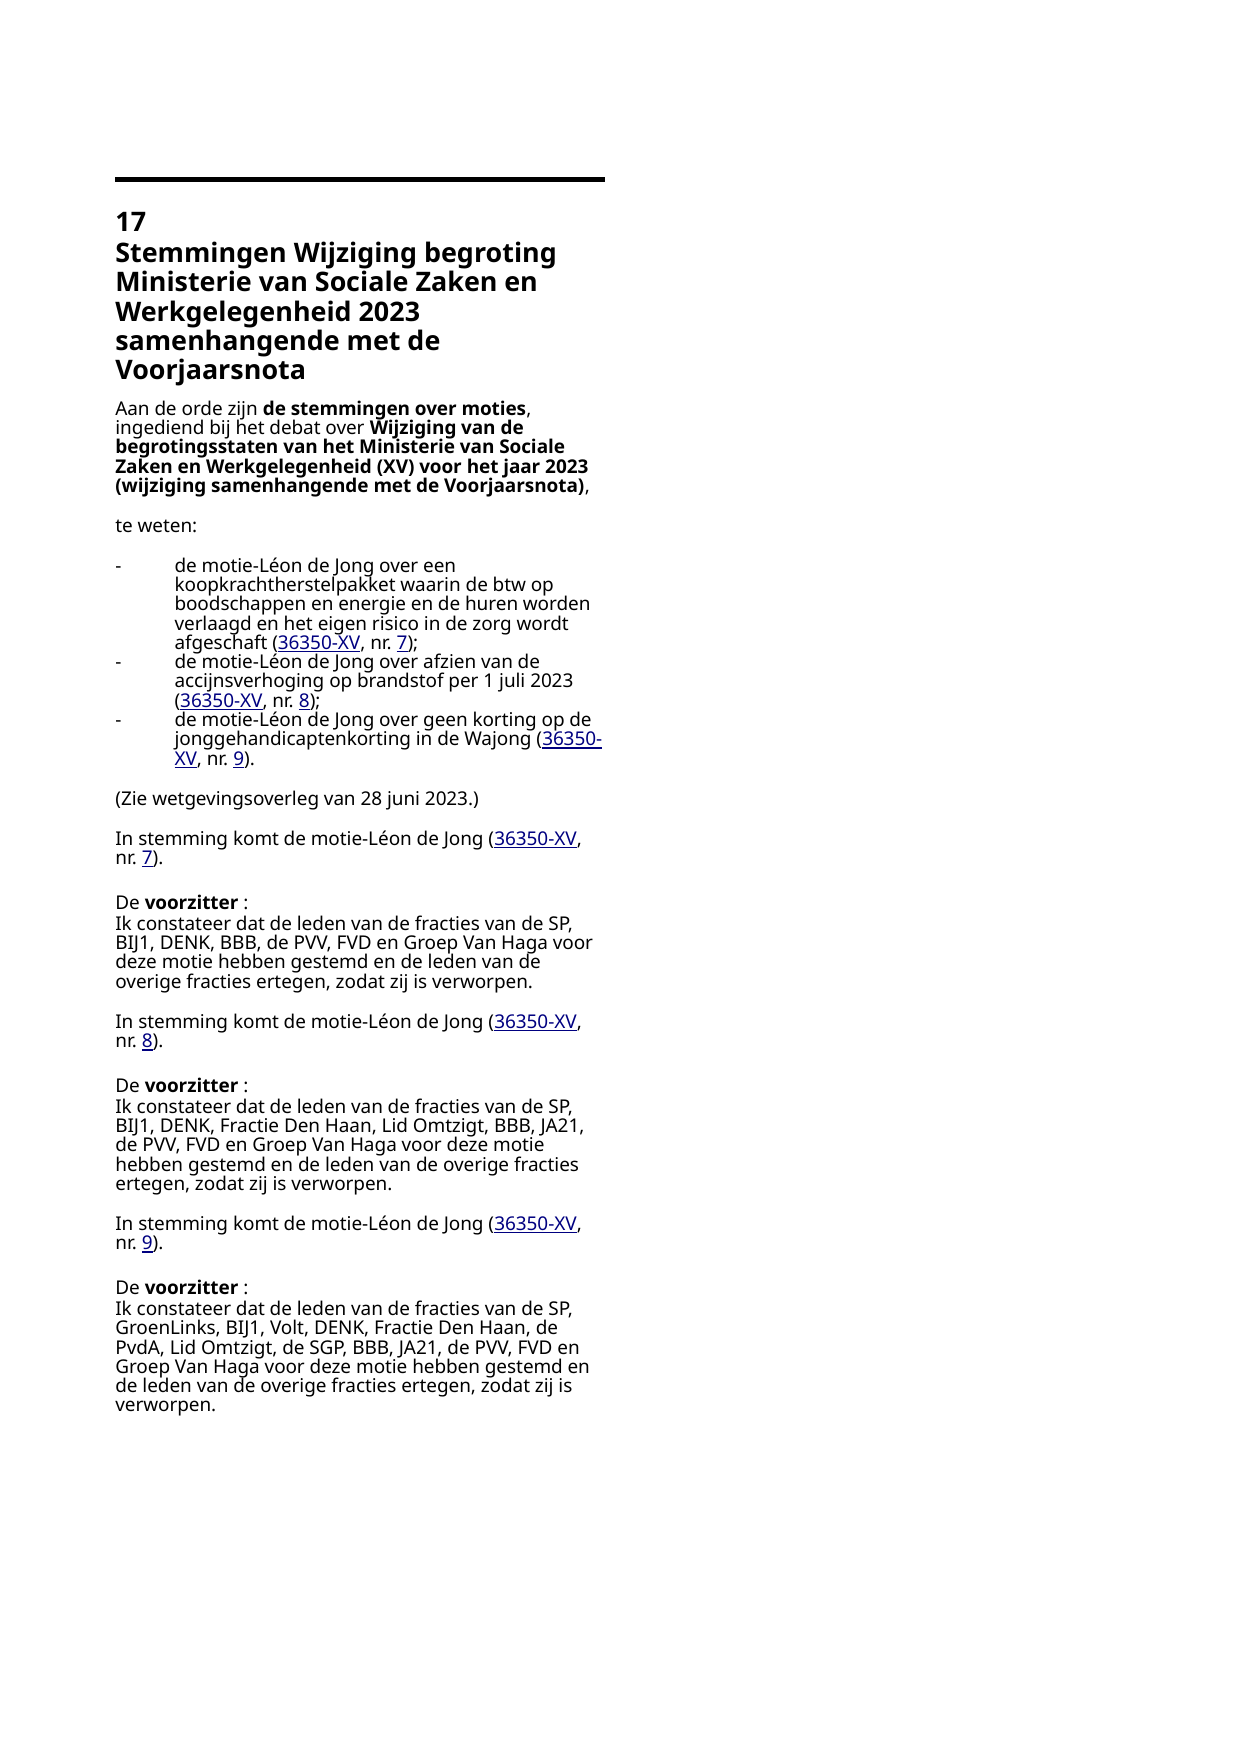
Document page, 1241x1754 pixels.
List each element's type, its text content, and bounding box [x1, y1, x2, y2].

list de motie-Léon de Jong over een koopkrachtherstelpakket waarin de btw op boodschappen en energie en de huren worden verlaagd en het eigen risico in de zorg wordt afgeschaft (36350-XV, nr. 7); [115, 557, 605, 653]
text te weten: [115, 517, 605, 536]
text 17 [115, 203, 605, 239]
text De voorzitter : [115, 889, 605, 915]
text Ik constateer dat de leden van de fracties van de SP, GroenLinks, BIJ1, Volt, DENK, Fractie Den Haan, de PvdA, Lid Omtzigt, de SGP, BBB, JA21, de PVV, FVD en Groep Van Haga voor deze motie hebben gestemd en de leden van de overige fracties ertegen, zodat zij is verworpen. [115, 1300, 605, 1416]
list de motie-Léon de Jong over afzien van de accijnsverhoging op brandstof per 1 juli 2023 (36350-XV, nr. 8); [115, 653, 605, 711]
text Aan de orde zijn de stemmingen over moties, ingediend bij het debat over Wijziging van de begrotingsstaten van het Ministerie van Sociale Zaken en Werkgelegenheid (XV) voor het jaar 2023 (wijziging samenhangende met de Voorjaarsnota), [115, 400, 605, 496]
text In stemming komt de motie-Léon de Jong (36350-XV, nr. 9). [115, 1215, 605, 1253]
list de motie-Léon de Jong over geen korting op de jonggehandicaptenkorting in de Wajong (36350-XV, nr. 9). [115, 711, 605, 769]
text Ik constateer dat de leden van de fracties van de SP, BIJ1, DENK, Fractie Den Haan, Lid Omtzigt, BBB, JA21, de PVV, FVD en Groep Van Haga voor deze motie hebben gestemd en de leden van de overige fracties ertegen, zodat zij is verworpen. [115, 1098, 605, 1194]
text Ik constateer dat de leden van de fracties van de SP, BIJ1, DENK, BBB, de PVV, FVD en Groep Van Haga voor deze motie hebben gestemd en de leden van de overige fracties ertegen, zodat zij is verworpen. [115, 915, 605, 992]
text De voorzitter : [115, 1072, 605, 1098]
text (Zie wetgevingsoverleg van 28 juni 2023.) [115, 789, 605, 809]
text De voorzitter : [115, 1274, 605, 1300]
text Stemmingen Wijziging begroting Ministerie van Sociale Zaken en Werkgelegenheid 2023 samenhangende met de Voorjaarsnota [115, 239, 605, 400]
text In stemming komt de motie-Léon de Jong (36350-XV, nr. 8). [115, 1013, 605, 1051]
text In stemming komt de motie-Léon de Jong (36350-XV, nr. 7). [115, 830, 605, 868]
